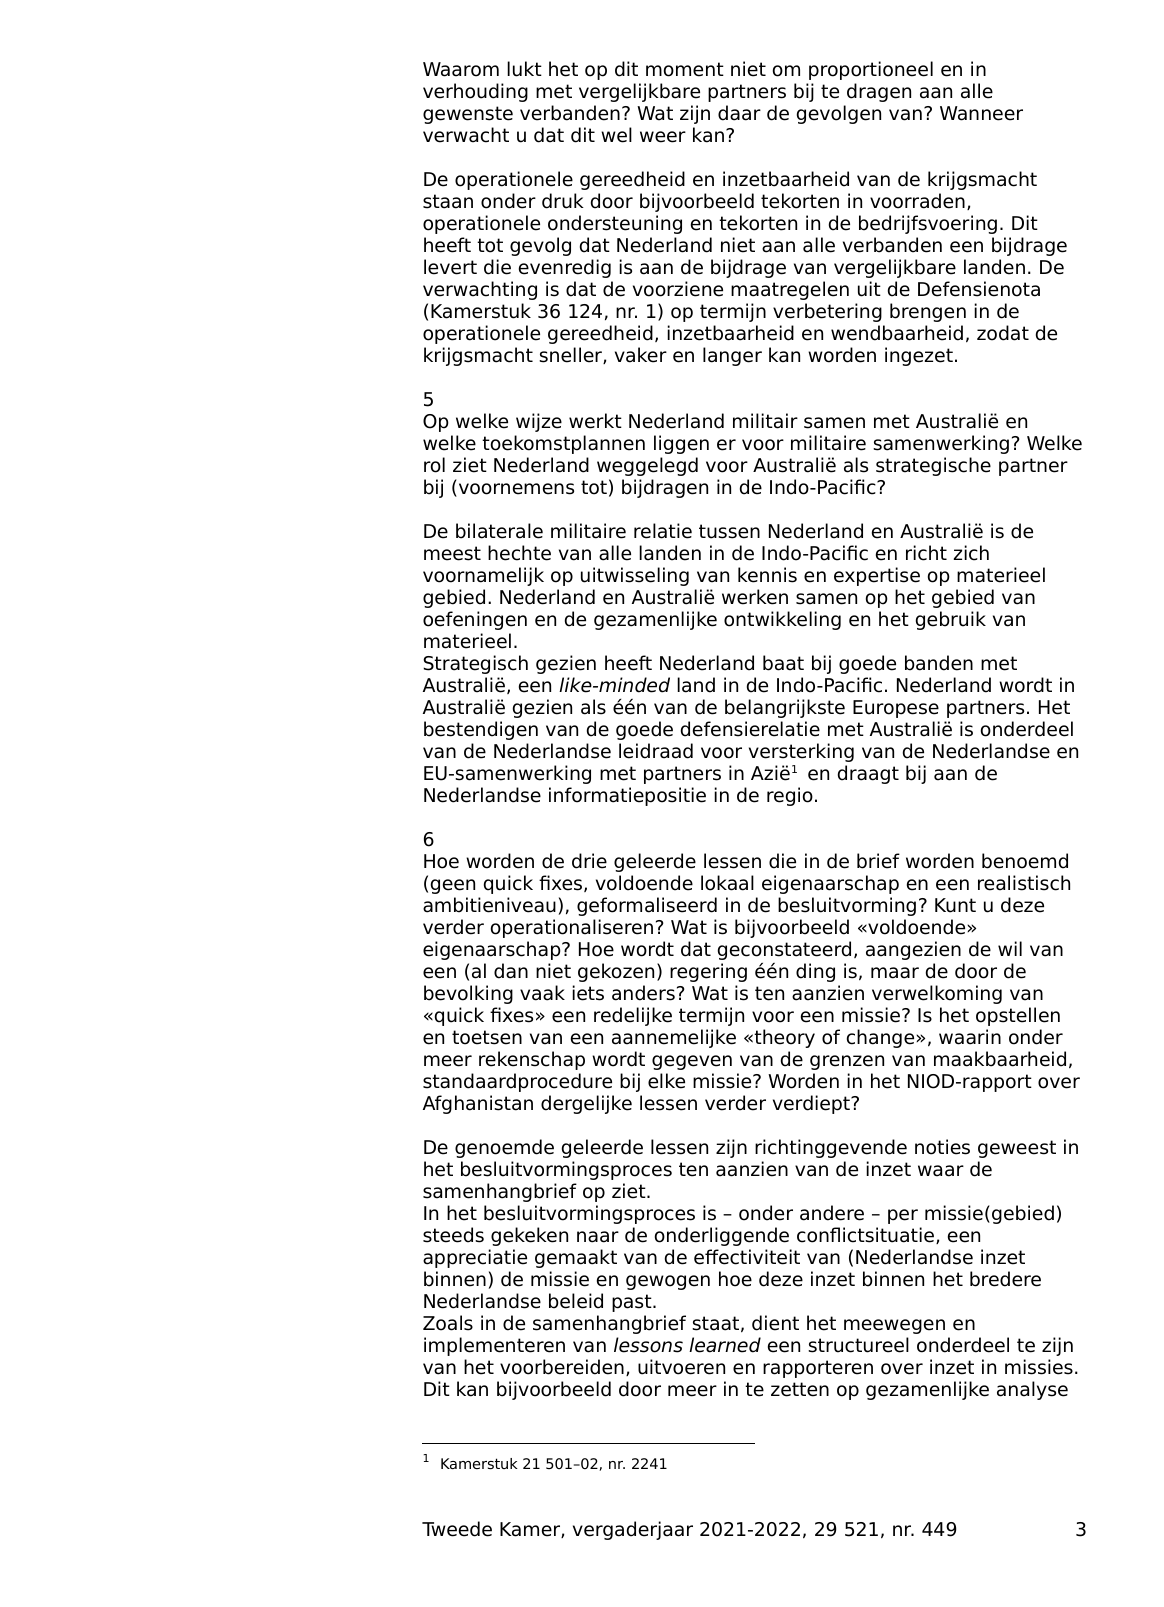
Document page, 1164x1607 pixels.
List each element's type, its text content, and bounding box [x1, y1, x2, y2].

text Waarom lukt het op dit moment niet om proportioneel en in verhouding met vergelijkbare partners bij te dragen aan alle gewenste verbanden? Wat zijn daar de gevolgen van? Wanneer verwacht u dat dit wel weer kan? [422, 59, 1087, 147]
text 5 [422, 389, 1087, 411]
text In het besluitvormingsproces is – onder andere – per missie(gebied) steeds gekeken naar de onderliggende conflictsituatie, een appreciatie gemaakt van de effectiviteit van (Nederlandse inzet binnen) de missie en gewogen hoe deze inzet binnen het bredere Nederlandse beleid past. [422, 1203, 1087, 1313]
text Strategisch gezien heeft Nederland baat bij goede banden met Australië, een like-minded land in de Indo-Pacific. Nederland wordt in Australië gezien als één van de belangrijkste Europese partners. Het bestendigen van de goede defensierelatie met Australië is onderdeel van de Nederlandse leidraad voor versterking van de Nederlandse en EU-samenwerking met partners in Azië en draagt bij aan de Nederlandse informatiepositie in de regio. [422, 653, 1087, 807]
text 6 [422, 829, 1087, 851]
text Zoals in de samenhangbrief staat, dient het meewegen en implementeren van lessons learned een structureel onderdeel te zijn van het voorbereiden, uitvoeren en rapporteren over inzet in missies. Dit kan bijvoorbeeld door meer in te zetten op gezamenlijke analyse [422, 1313, 1087, 1401]
text Hoe worden de drie geleerde lessen die in de brief worden benoemd (geen quick fixes, voldoende lokaal eigenaarschap en een realistisch ambitieniveau), geformaliseerd in de besluitvorming? Kunt u deze verder operationaliseren? Wat is bijvoorbeeld «voldoende» eigenaarschap? Hoe wordt dat geconstateerd, aangezien de wil van een (al dan niet gekozen) regering één ding is, maar de door de bevolking vaak iets anders? Wat is ten aanzien verwelkoming van «quick fixes» een redelijke termijn voor een missie? Is het opstellen en toetsen van een aannemelijke «theory of change», waarin onder meer rekenschap wordt gegeven van de grenzen van maakbaarheid, standaardprocedure bij elke missie? Worden in het NIOD-rapport over Afghanistan dergelijke lessen verder verdiept? [422, 851, 1087, 1115]
text De genoemde geleerde lessen zijn richtinggevende noties geweest in het besluitvormingsproces ten aanzien van de inzet waar de samenhangbrief op ziet. [422, 1137, 1087, 1203]
text Kamerstuk 21 501–02, nr. 2241 [422, 1452, 1087, 1474]
text Op welke wijze werkt Nederland militair samen met Australië en welke toekomstplannen liggen er voor militaire samenwerking? Welke rol ziet Nederland weggelegd voor Australië als strategische partner bij (voornemens tot) bijdragen in de Indo-Pacific? [422, 411, 1087, 499]
text De operationele gereedheid en inzetbaarheid van de krijgsmacht staan onder druk door bijvoorbeeld tekorten in voorraden, operationele ondersteuning en tekorten in de bedrijfsvoering. Dit heeft tot gevolg dat Nederland niet aan alle verbanden een bijdrage levert die evenredig is aan de bijdrage van vergelijkbare landen. De verwachting is dat de voorziene maatregelen uit de Defensienota (Kamerstuk 36 124, nr. 1) op termijn verbetering brengen in de operationele gereedheid, inzetbaarheid en wendbaarheid, zodat de krijgsmacht sneller, vaker en langer kan worden ingezet. [422, 169, 1087, 367]
text De bilaterale militaire relatie tussen Nederland en Australië is de meest hechte van alle landen in de Indo-Pacific en richt zich voornamelijk op uitwisseling van kennis en expertise op materieel gebied. Nederland en Australië werken samen op het gebied van oefeningen en de gezamenlijke ontwikkeling en het gebruik van materieel. [422, 521, 1087, 653]
